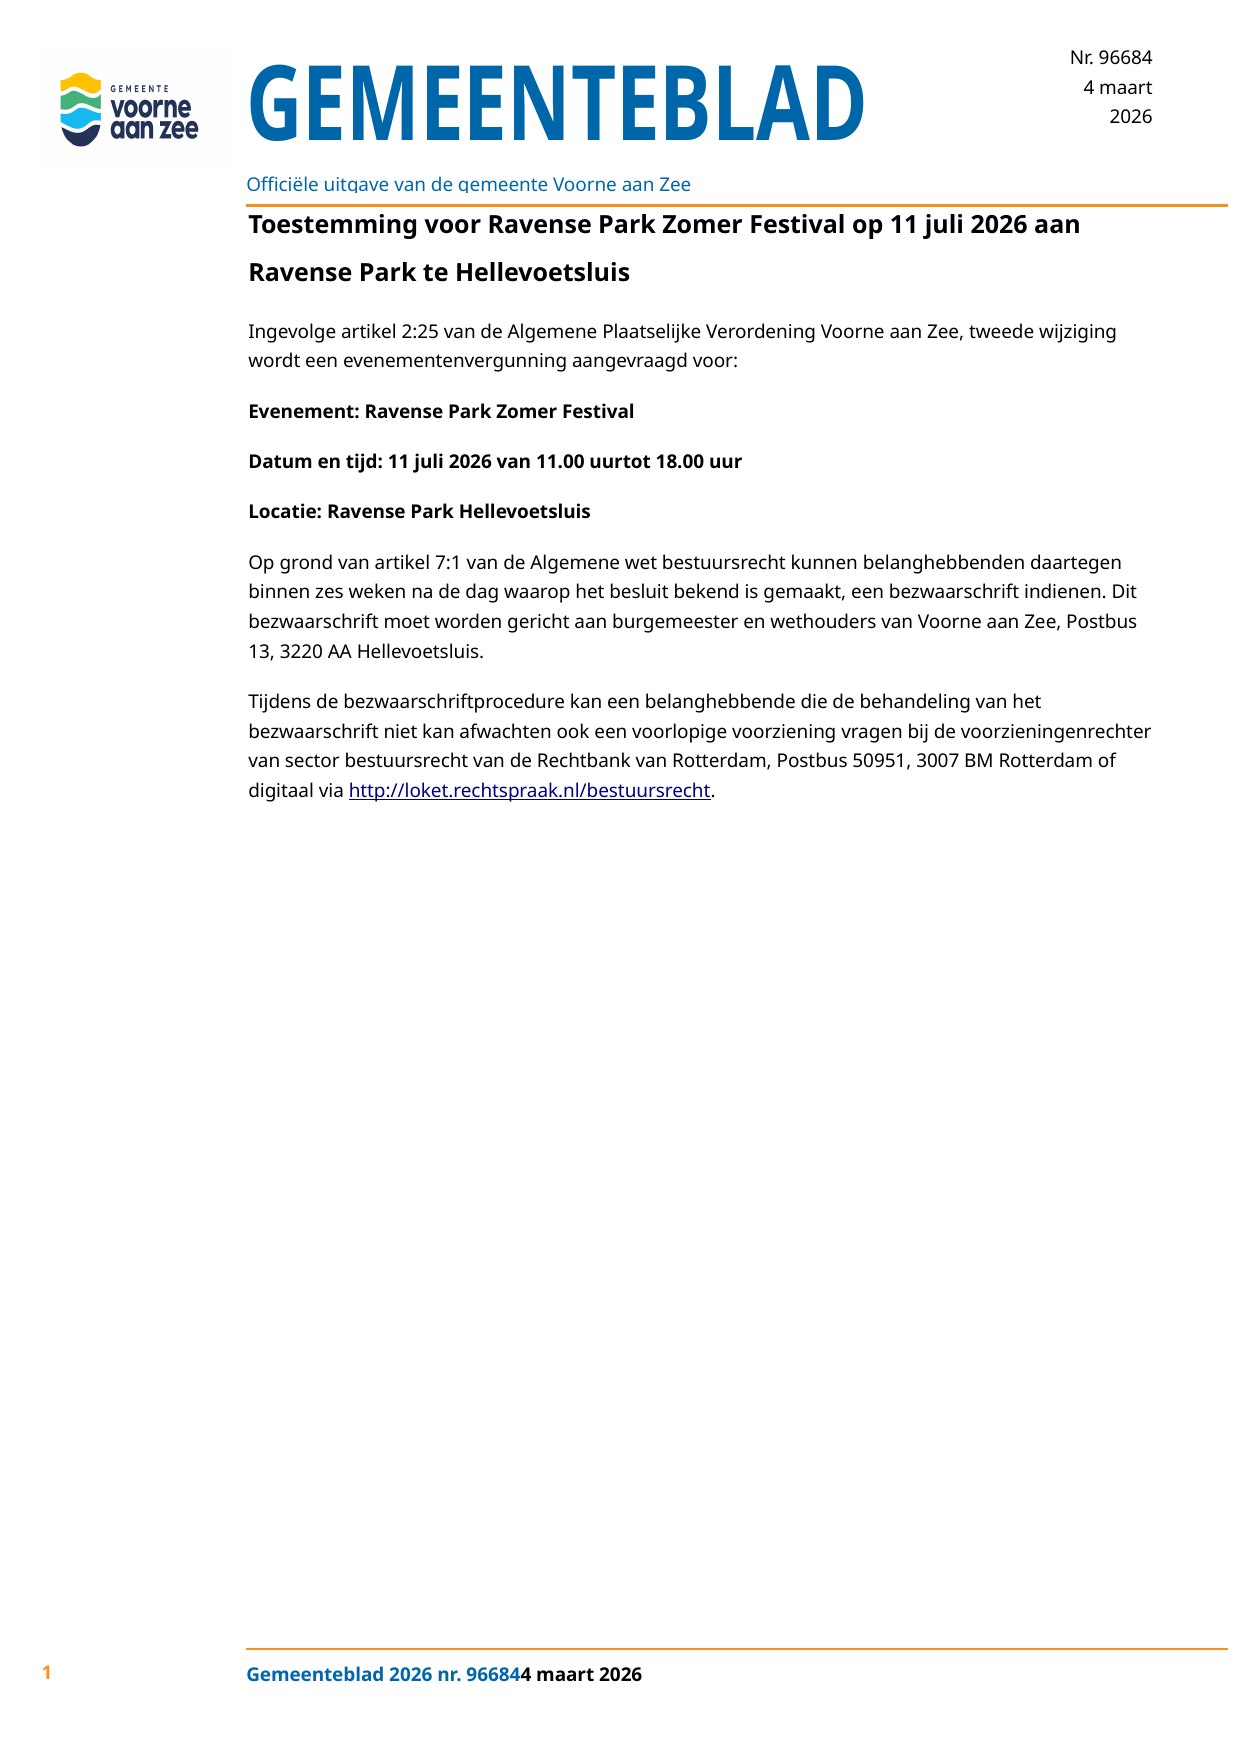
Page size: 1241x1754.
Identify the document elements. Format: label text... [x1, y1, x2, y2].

text Datum en tijd: 11 juli 2026 van 11.00 uurtot 18.00 uur [248, 448, 1152, 474]
text Evenement: Ravense Park Zomer Festival [248, 398, 1152, 424]
text Locatie: Ravense Park Hellevoetsluis [248, 499, 1152, 524]
text Tijdens de bezwaarschriftprocedure kan een belanghebbende die de behandeling van het bezwaarschrift niet kan afwachten ook een voorlopige voorziening vragen bij de voorzieningenrechter van sector bestuursrecht van de Rechtbank van Rotterdam, Postbus 50951, 3007 BM Rotterdam of digitaal via http://loket.rechtspraak.nl/bestuursrecht. [248, 688, 1152, 803]
picture [41, 47, 231, 172]
text Ingevolge artikel 2:25 van de Algemene Plaatselijke Verordening Voorne aan Zee, tweede wijziging wordt een evenementenvergunning aangevraagd voor: [248, 318, 1152, 373]
text Op grond van artikel 7:1 van de Algemene wet bestuursrecht kunnen belanghebbenden daartegen binnen zes weken na de dag waarop het besluit bekend is gemaakt, een bezwaarschrift indienen. Dit bezwaarschrift moet worden gericht aan burgemeester en wethouders van Voorne aan Zee, Postbus 13, 3220 AA Hellevoetsluis. [248, 549, 1152, 664]
text Toestemming voor Ravense Park Zomer Festival op 11 juli 2026 aan Ravense Park te Hellevoetsluis [248, 207, 1152, 288]
